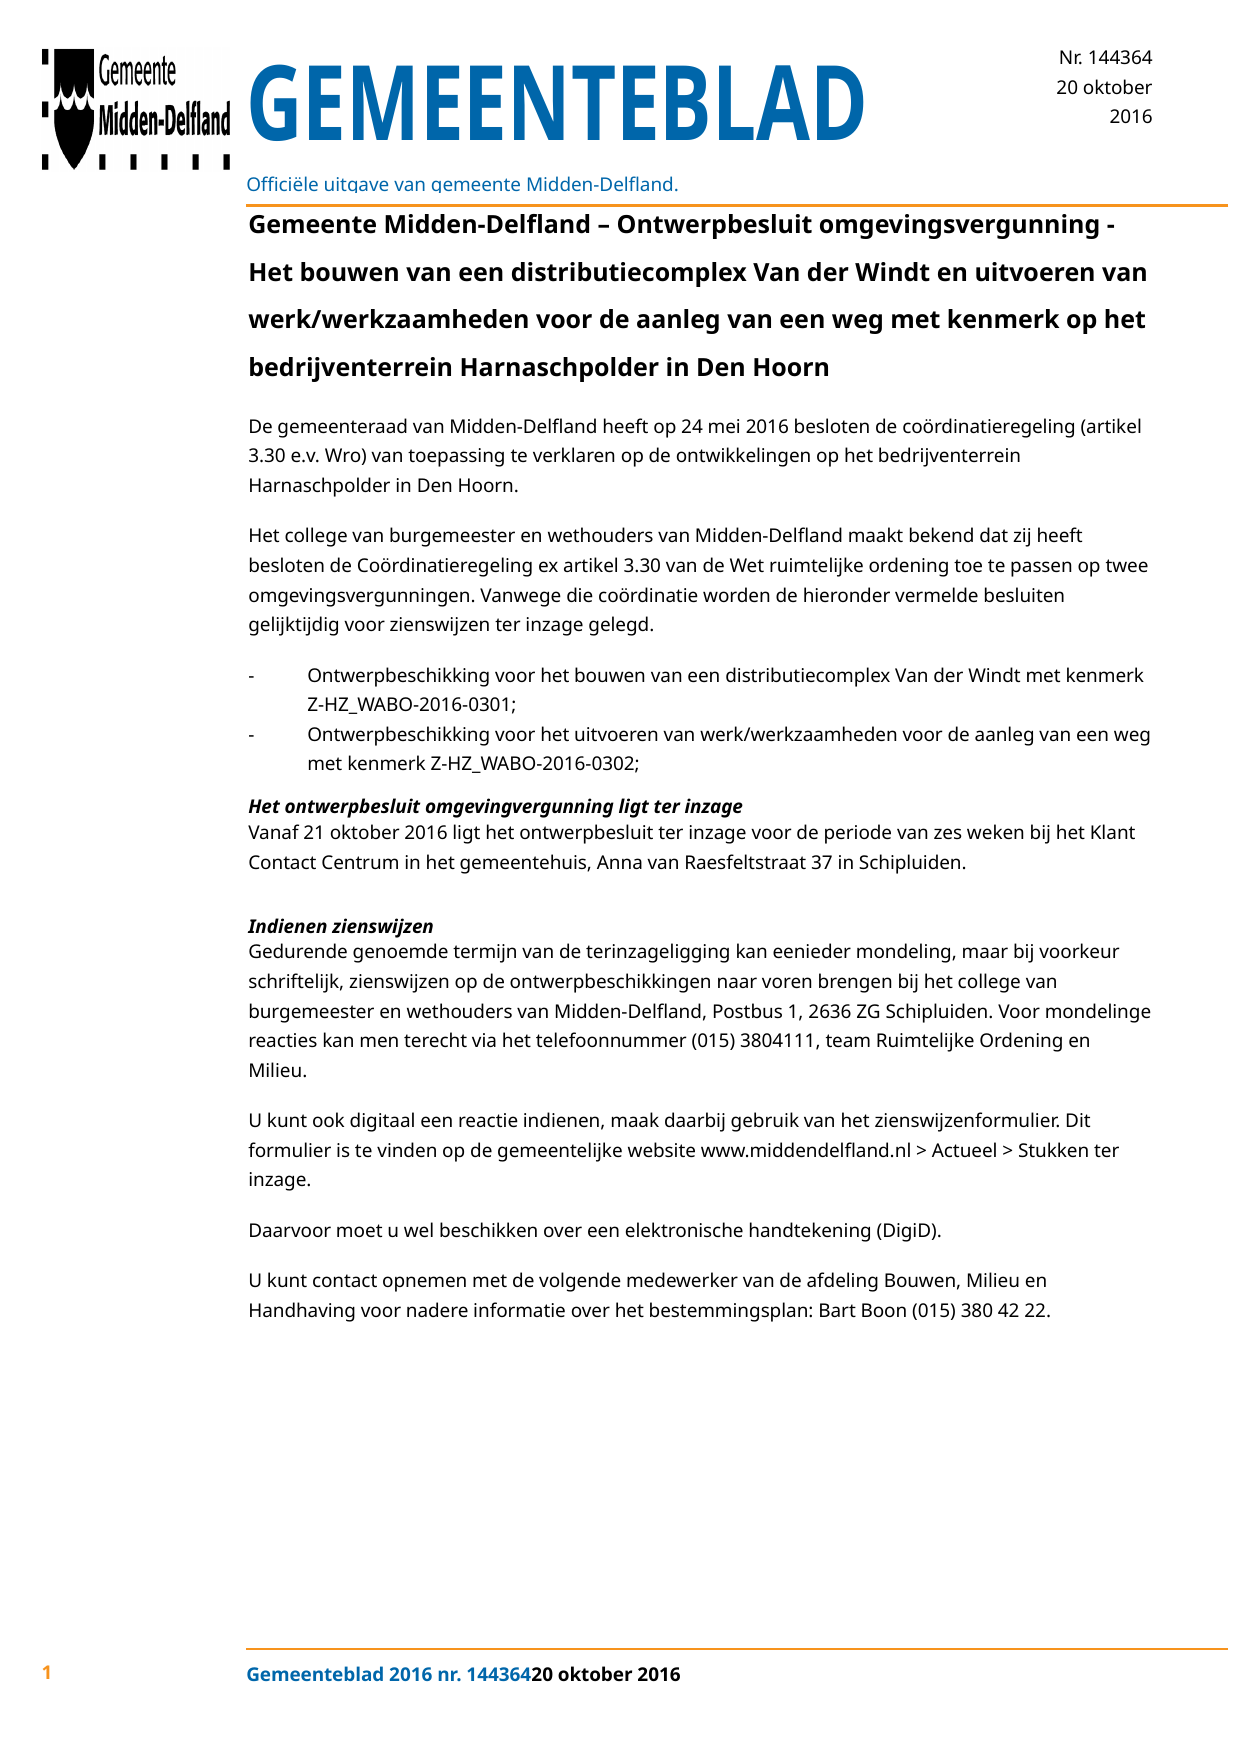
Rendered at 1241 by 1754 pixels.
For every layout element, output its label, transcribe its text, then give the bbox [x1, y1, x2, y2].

text Indienen zienswijzen [248, 913, 1152, 939]
text Het ontwerpbesluit omgevingvergunning ligt ter inzage [248, 794, 1152, 819]
list Ontwerpbeschikking voor het uitvoeren van werk/werkzaamheden voor de aanleg van een weg met kenmerk Z-HZ_WABO-2016-0302; [248, 721, 1152, 776]
list Ontwerpbeschikking voor het bouwen van een distributiecomplex Van der Windt met kenmerk Z-HZ_WABO-2016-0301; [248, 662, 1152, 717]
picture [41, 47, 231, 172]
text Gemeente Midden-Delfland – Ontwerpbesluit omgevingsvergunning - Het bouwen van een distributiecomplex Van der Windt en uitvoeren van werk/werkzaamheden voor de aanleg van een weg met kenmerk op het bedrijventerrein Harnaschpolder in Den Hoorn [248, 207, 1152, 384]
text Daarvoor moet u wel beschikken over een elektronische handtekening (DigiD). [248, 1217, 1152, 1243]
text Gedurende genoemde termijn van de terinzageligging kan eenieder mondeling, maar bij voorkeur schriftelijk, zienswijzen op de ontwerpbeschikkingen naar voren brengen bij het college van burgemeester en wethouders van Midden-Delfland, Postbus 1, 2636 ZG Schipluiden. Voor mondelinge reacties kan men terecht via het telefoonnummer (015) 3804111, team Ruimtelijke Ordening en Milieu. [248, 939, 1152, 1083]
text Vanaf 21 oktober 2016 ligt het ontwerpbesluit ter inzage voor de periode van zes weken bij het Klant Contact Centrum in het gemeentehuis, Anna van Raesfeltstraat 37 in Schipluiden. [248, 819, 1152, 875]
text U kunt ook digitaal een reactie indienen, maak daarbij gebruik van het zienswijzenformulier. Dit formulier is te vinden op de gemeentelijke website www.middendelfland.nl > Actueel > Stukken ter inzage. [248, 1107, 1152, 1192]
text Het college van burgemeester en wethouders van Midden-Delfland maakt bekend dat zij heeft besloten de Coördinatieregeling ex artikel 3.30 van de Wet ruimtelijke ordening toe te passen op twee omgevingsvergunningen. Vanwege die coördinatie worden de hieronder vermelde besluiten gelijktijdig voor zienswijzen ter inzage gelegd. [248, 523, 1152, 637]
text U kunt contact opnemen met de volgende medewerker van de afdeling Bouwen, Milieu en Handhaving voor nadere informatie over het bestemmingsplan: Bart Boon (015) 380 42 22. [248, 1267, 1152, 1323]
text De gemeenteraad van Midden-Delfland heeft op 24 mei 2016 besloten de coördinatieregeling (artikel 3.30 e.v. Wro) van toepassing te verklaren op de ontwikkelingen op het bedrijventerrein Harnaschpolder in Den Hoorn. [248, 413, 1152, 498]
